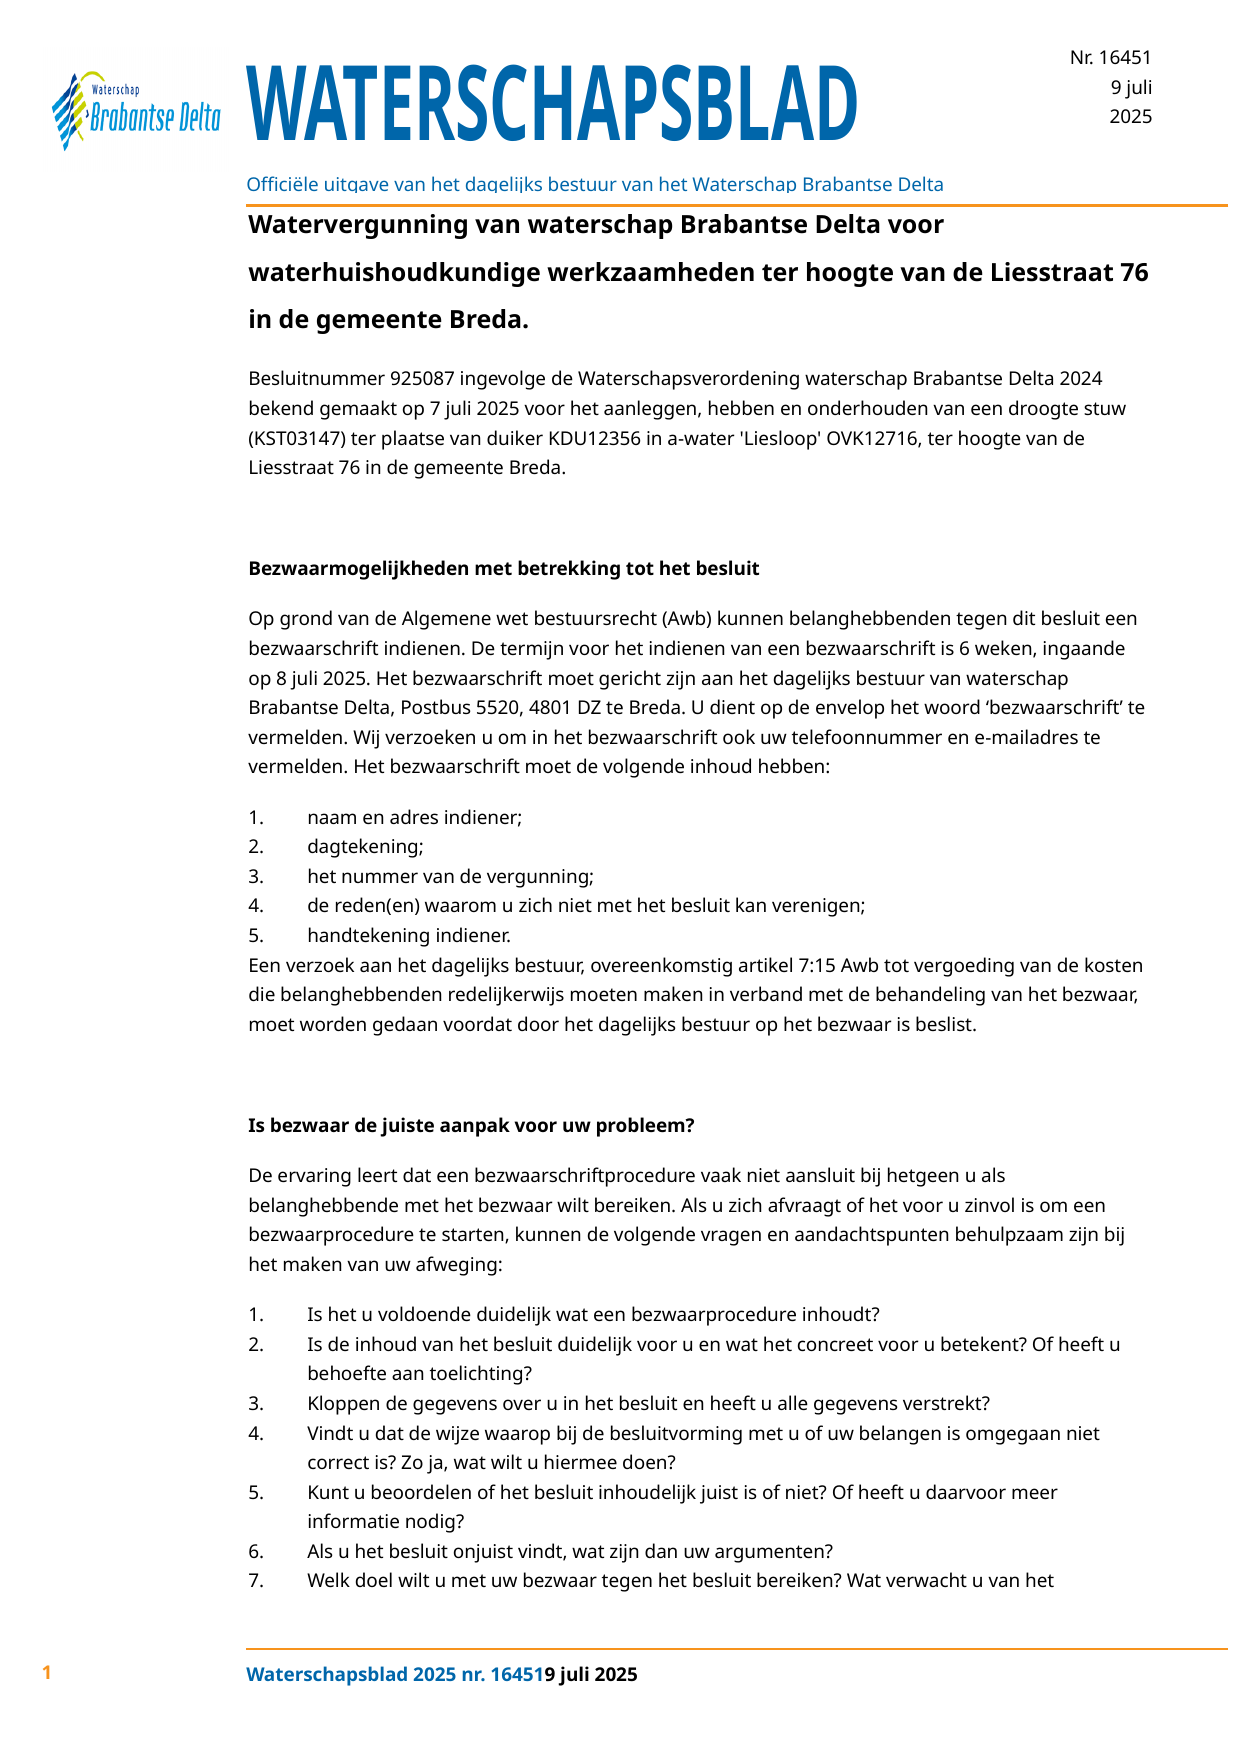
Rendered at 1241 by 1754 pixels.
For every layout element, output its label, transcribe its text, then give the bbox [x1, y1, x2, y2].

list dagtekening; [248, 833, 1152, 859]
picture [41, 47, 231, 172]
list Welk doel wilt u met uw bezwaar tegen het besluit bereiken? Wat verwacht u van het [248, 1568, 1152, 1593]
text De ervaring leert dat een bezwaarschriftprocedure vaak niet aansluit bij hetgeen u als belanghebbende met het bezwaar wilt bereiken. Als u zich afvraagt of het voor u zinvol is om een bezwaarprocedure te starten, kunnen de volgende vragen en aandachtspunten behulpzaam zijn bij het maken van uw afweging: [248, 1162, 1152, 1277]
text Is bezwaar de juiste aanpak voor uw probleem? [248, 1112, 1152, 1137]
list de reden(en) waarom u zich niet met het besluit kan verenigen; [248, 893, 1152, 918]
list Kloppen de gegevens over u in het besluit en heeft u alle gegevens verstrekt? [248, 1390, 1152, 1416]
text Bezwaarmogelijkheden met betrekking tot het besluit [248, 555, 1152, 581]
text Besluitnummer 925087 ingevolge de Waterschapsverordening waterschap Brabantse Delta 2024 bekend gemaakt op 7 juli 2025 voor het aanleggen, hebben en onderhouden van een droogte stuw (KST03147) ter plaatse van duiker KDU12356 in a-water 'Liesloop' OVK12716, ter hoogte van de Liesstraat 76 in de gemeente Breda. [248, 366, 1152, 480]
list Is de inhoud van het besluit duidelijk voor u en wat het concreet voor u betekent? Of heeft u behoefte aan toelichting? [248, 1331, 1152, 1386]
list Is het u voldoende duidelijk wat een bezwaarprocedure inhoudt? [248, 1301, 1152, 1327]
text Watervergunning van waterschap Brabantse Delta voor waterhuishoudkundige werkzaamheden ter hoogte van de Liesstraat 76 in de gemeente Breda. [248, 207, 1152, 336]
list handtekening indiener. [248, 922, 1152, 948]
list het nummer van de vergunning; [248, 863, 1152, 889]
list naam en adres indiener; [248, 804, 1152, 829]
list Als u het besluit onjuist vindt, wat zijn dan uw argumenten? [248, 1538, 1152, 1564]
text Een verzoek aan het dagelijks bestuur, overeenkomstig artikel 7:15 Awb tot vergoeding van de kosten die belanghebbenden redelijkerwijs moeten maken in verband met de behandeling van het bezwaar, moet worden gedaan voordat door het dagelijks bestuur op het bezwaar is beslist. [248, 952, 1152, 1037]
list Kunt u beoordelen of het besluit inhoudelijk juist is of niet? Of heeft u daarvoor meer informatie nodig? [248, 1479, 1152, 1534]
list Vindt u dat de wijze waarop bij de besluitvorming met u of uw belangen is omgegaan niet correct is? Zo ja, wat wilt u hiermee doen? [248, 1420, 1152, 1475]
text Op grond van de Algemene wet bestuursrecht (Awb) kunnen belanghebbenden tegen dit besluit een bezwaarschrift indienen. De termijn voor het indienen van een bezwaarschrift is 6 weken, ingaande op 8 juli 2025. Het bezwaarschrift moet gericht zijn aan het dagelijks bestuur van waterschap Brabantse Delta, Postbus 5520, 4801 DZ te Breda. U dient op de envelop het woord ‘bezwaarschrift’ te vermelden. Wij verzoeken u om in het bezwaarschrift ook uw telefoonnummer en e‑mailadres te vermelden. Het bezwaarschrift moet de volgende inhoud hebben: [248, 606, 1152, 779]
